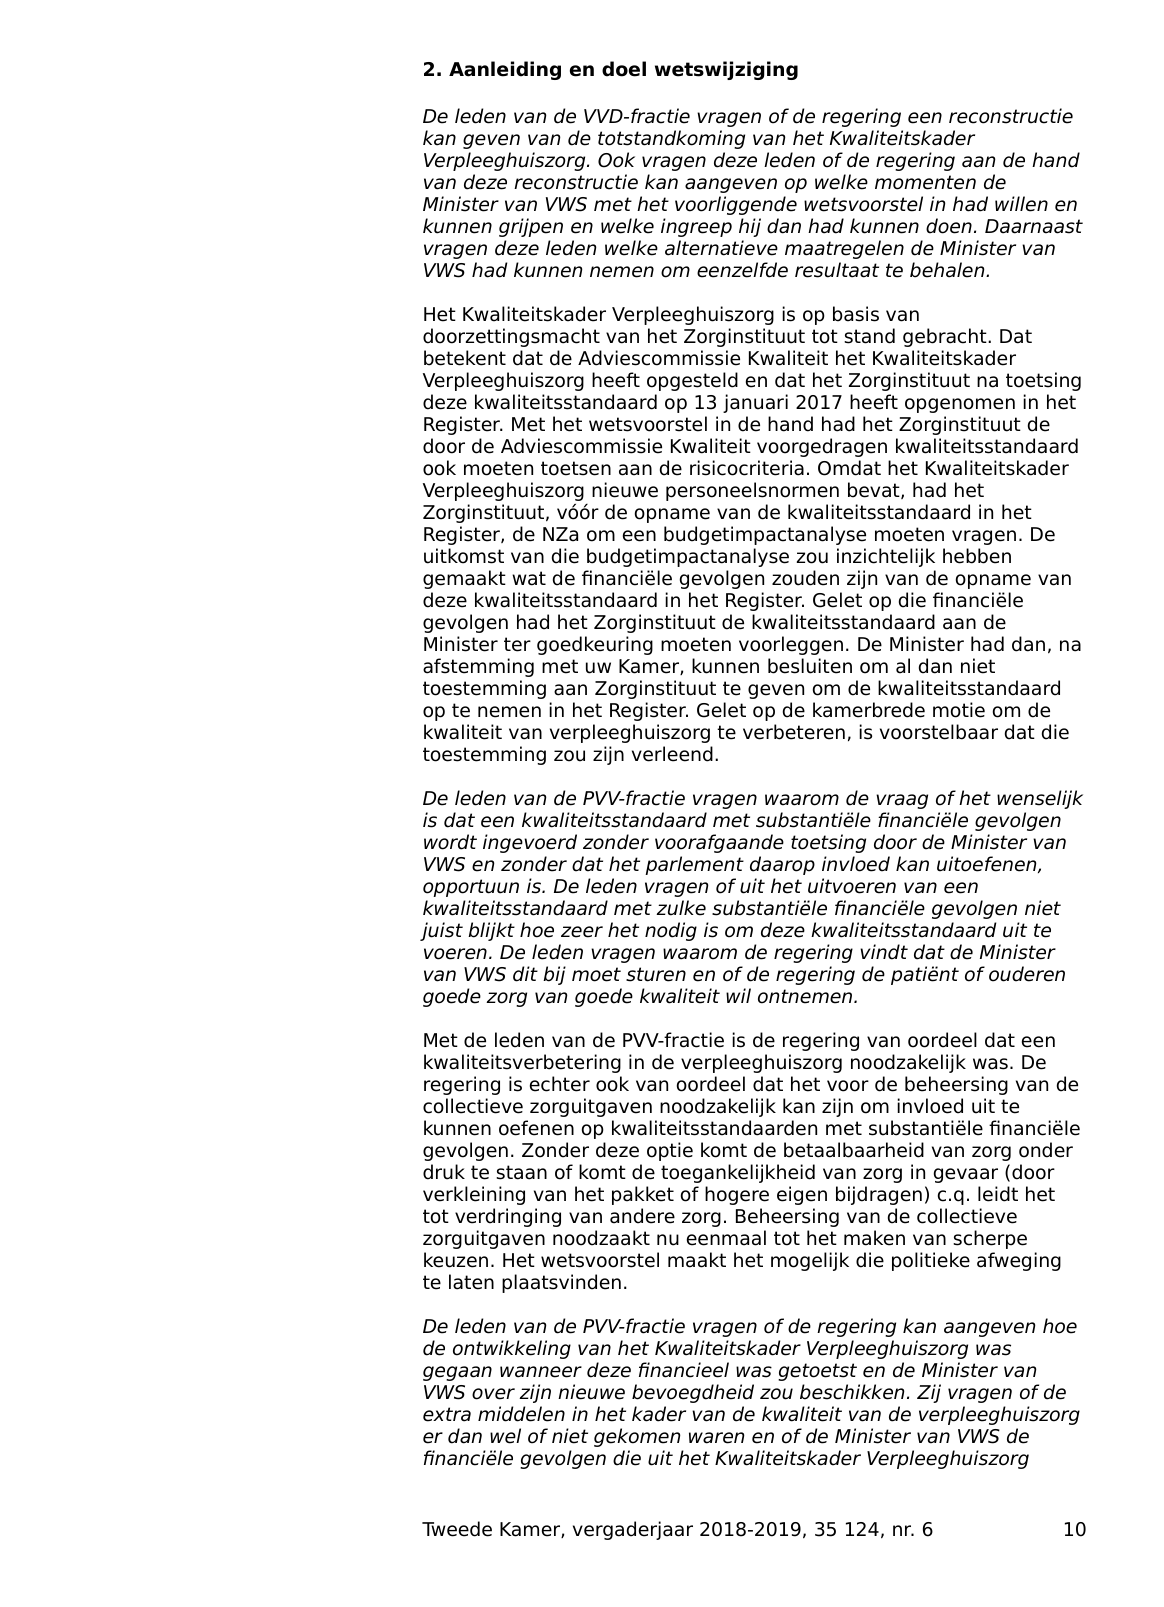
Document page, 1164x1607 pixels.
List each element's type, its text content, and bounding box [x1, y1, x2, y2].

subtitle 2. Aanleiding en doel wetswijziging [422, 59, 1087, 81]
text De leden van de PVV-fractie vragen of de regering kan aangeven hoe de ontwikkeling van het Kwaliteitskader Verpleeghuiszorg was gegaan wanneer deze financieel was getoetst en de Minister van VWS over zijn nieuwe bevoegdheid zou beschikken. Zij vragen of de extra middelen in het kader van de kwaliteit van de verpleeghuiszorg er dan wel of niet gekomen waren en of de Minister van VWS de financiële gevolgen die uit het Kwaliteitskader Verpleeghuiszorg [422, 1316, 1087, 1469]
text Het Kwaliteitskader Verpleeghuiszorg is op basis van doorzettingsmacht van het Zorginstituut tot stand gebracht. Dat betekent dat de Adviescommissie Kwaliteit het Kwaliteitskader Verpleeghuiszorg heeft opgesteld en dat het Zorginstituut na toetsing deze kwaliteitsstandaard op 13 januari 2017 heeft opgenomen in het Register. Met het wetsvoorstel in de hand had het Zorginstituut de door de Adviescommissie Kwaliteit voorgedragen kwaliteitsstandaard ook moeten toetsen aan de risicocriteria. Omdat het Kwaliteitskader Verpleeghuiszorg nieuwe personeelsnormen bevat, had het Zorginstituut, vóór de opname van de kwaliteitsstandaard in het Register, de NZa om een budgetimpactanalyse moeten vragen. De uitkomst van die budgetimpactanalyse zou inzichtelijk hebben gemaakt wat de financiële gevolgen zouden zijn van de opname van deze kwaliteitsstandaard in het Register. Gelet op die financiële gevolgen had het Zorginstituut de kwaliteitsstandaard aan de Minister ter goedkeuring moeten voorleggen. De Minister had dan, na afstemming met uw Kamer, kunnen besluiten om al dan niet toestemming aan Zorginstituut te geven om de kwaliteitsstandaard op te nemen in het Register. Gelet op de kamerbrede motie om de kwaliteit van verpleeghuiszorg te verbeteren, is voorstelbaar dat die toestemming zou zijn verleend. [422, 304, 1087, 766]
text Met de leden van de PVV-fractie is de regering van oordeel dat een kwaliteitsverbetering in de verpleeghuiszorg noodzakelijk was. De regering is echter ook van oordeel dat het voor de beheersing van de collectieve zorguitgaven noodzakelijk kan zijn om invloed uit te kunnen oefenen op kwaliteitsstandaarden met substantiële financiële gevolgen. Zonder deze optie komt de betaalbaarheid van zorg onder druk te staan of komt de toegankelijkheid van zorg in gevaar (door verkleining van het pakket of hogere eigen bijdragen) c.q. leidt het tot verdringing van andere zorg. Beheersing van de collectieve zorguitgaven noodzaakt nu eenmaal tot het maken van scherpe keuzen. Het wetsvoorstel maakt het mogelijk die politieke afweging te laten plaatsvinden. [422, 1030, 1087, 1293]
text De leden van de PVV-fractie vragen waarom de vraag of het wenselijk is dat een kwaliteitsstandaard met substantiële financiële gevolgen wordt ingevoerd zonder voorafgaande toetsing door de Minister van VWS en zonder dat het parlement daarop invloed kan uitoefenen, opportuun is. De leden vragen of uit het uitvoeren van een kwaliteitsstandaard met zulke substantiële financiële gevolgen niet juist blijkt hoe zeer het nodig is om deze kwaliteitsstandaard uit te voeren. De leden vragen waarom de regering vindt dat de Minister van VWS dit bij moet sturen en of de regering de patiënt of ouderen goede zorg van goede kwaliteit wil ontnemen. [422, 788, 1087, 1008]
text De leden van de VVD-fractie vragen of de regering een reconstructie kan geven van de totstandkoming van het Kwaliteitskader Verpleeghuiszorg. Ook vragen deze leden of de regering aan de hand van deze reconstructie kan aangeven op welke momenten de Minister van VWS met het voorliggende wetsvoorstel in had willen en kunnen grijpen en welke ingreep hij dan had kunnen doen. Daarnaast vragen deze leden welke alternatieve maatregelen de Minister van VWS had kunnen nemen om eenzelfde resultaat te behalen. [422, 106, 1087, 282]
